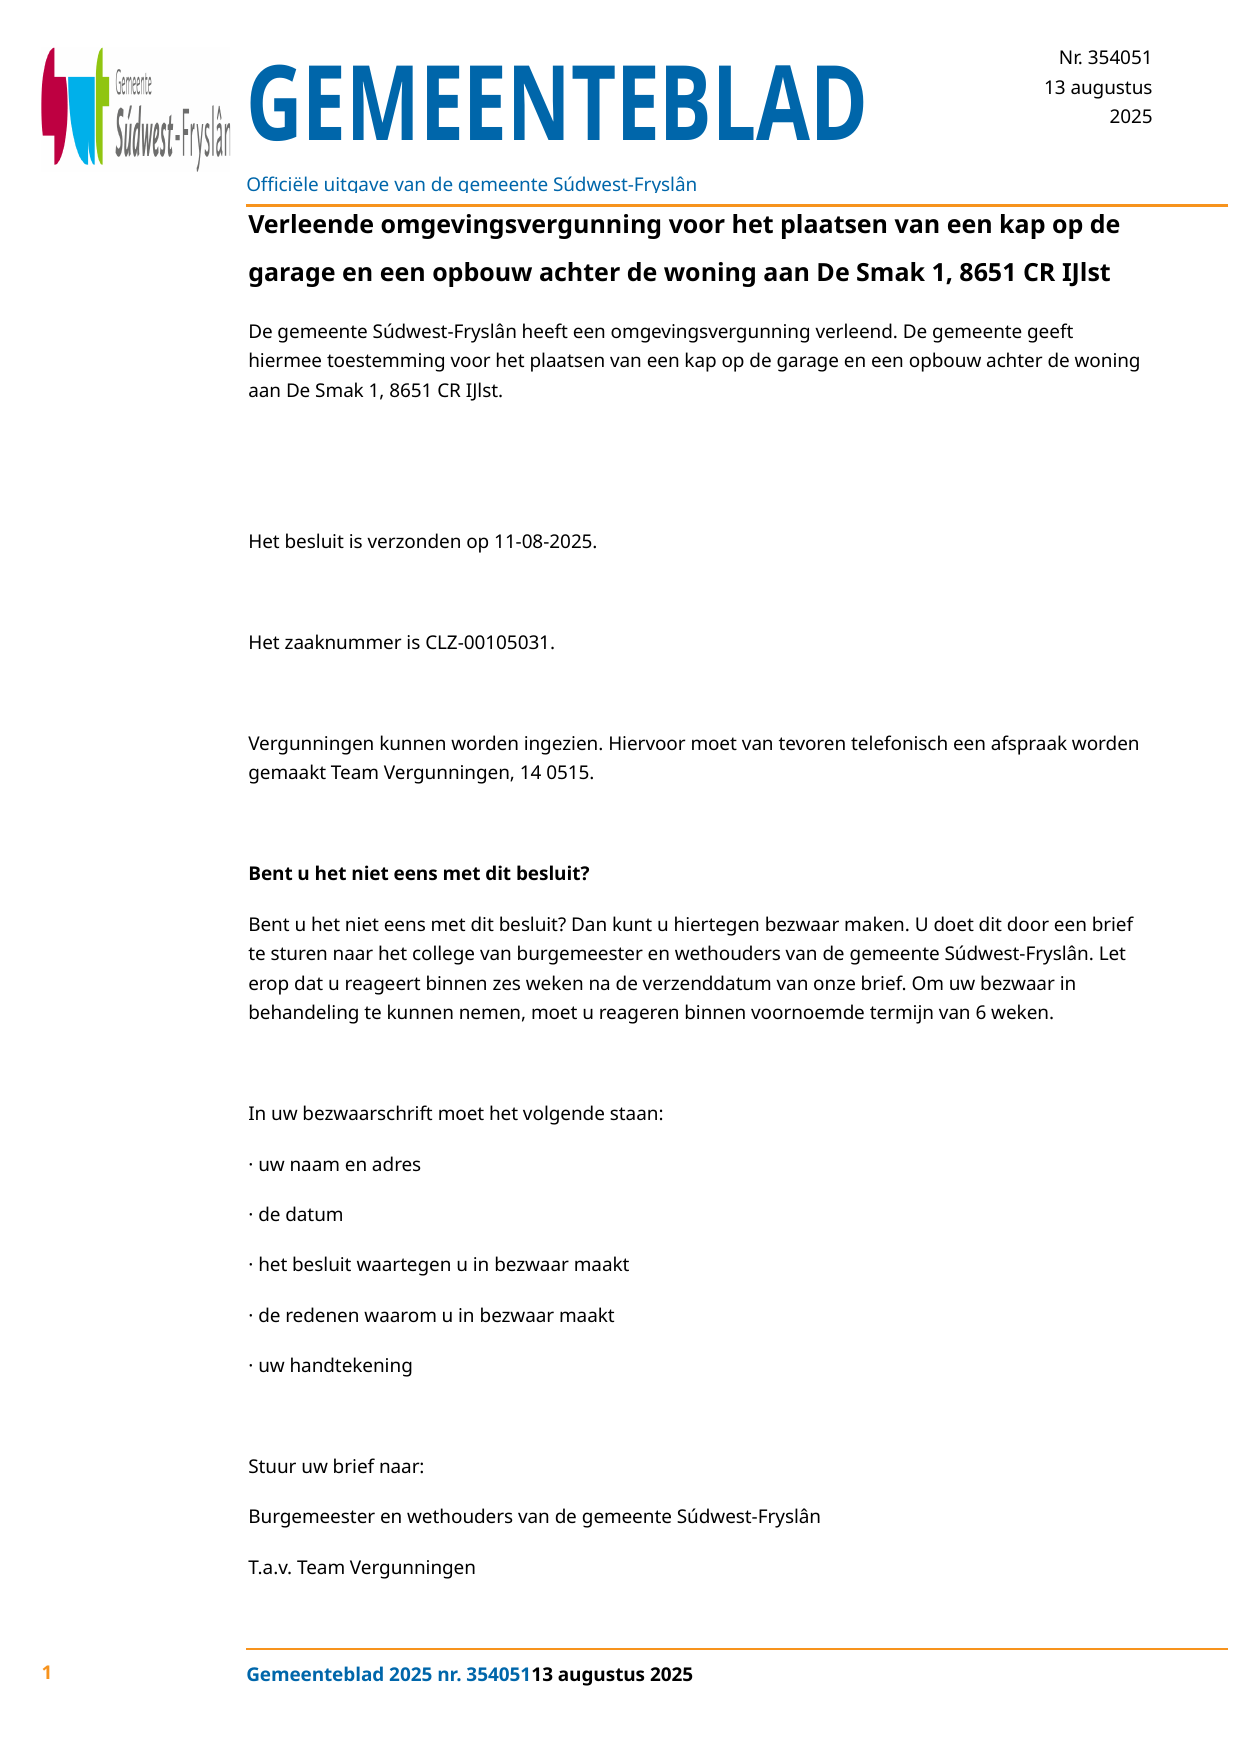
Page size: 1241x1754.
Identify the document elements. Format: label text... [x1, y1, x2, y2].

text · de datum [248, 1201, 1152, 1227]
text Bent u het niet eens met dit besluit? [248, 860, 1152, 886]
text Vergunningen kunnen worden ingezien. Hiervoor moet van tevoren telefonisch een afspraak worden gemaakt Team Vergunningen, 14 0515. [248, 730, 1152, 785]
text · uw naam en adres [248, 1151, 1152, 1177]
text Burgemeester en wethouders van de gemeente Súdwest-Fryslân [248, 1504, 1152, 1529]
text Bent u het niet eens met dit besluit? Dan kunt u hiertegen bezwaar maken. U doet dit door een brief te sturen naar het college van burgemeester en wethouders van de gemeente Súdwest-Fryslân. Let erop dat u reageert binnen zes weken na de verzenddatum van onze brief. Om uw bezwaar in behandeling te kunnen nemen, moet u reageren binnen voornoemde termijn van 6 weken. [248, 911, 1152, 1025]
text T.a.v. Team Vergunningen [248, 1554, 1152, 1580]
text Stuur uw brief naar: [248, 1453, 1152, 1479]
text Het besluit is verzonden op 11-08-2025. [248, 528, 1152, 554]
text Het zaaknummer is CLZ-00105031. [248, 629, 1152, 655]
text · de redenen waarom u in bezwaar maakt [248, 1302, 1152, 1328]
text In uw bezwaarschrift moet het volgende staan: [248, 1100, 1152, 1126]
text Verleende omgevingsvergunning voor het plaatsen van een kap op de garage en een opbouw achter de woning aan De Smak 1, 8651 CR IJlst [248, 207, 1152, 288]
text · het besluit waartegen u in bezwaar maakt [248, 1252, 1152, 1277]
text · uw handtekening [248, 1352, 1152, 1378]
picture [41, 47, 231, 172]
text De gemeente Súdwest-Fryslân heeft een omgevingsvergunning verleend. De gemeente geeft hiermee toestemming voor het plaatsen van een kap op de garage en een opbouw achter de woning aan De Smak 1, 8651 CR IJlst. [248, 318, 1152, 403]
